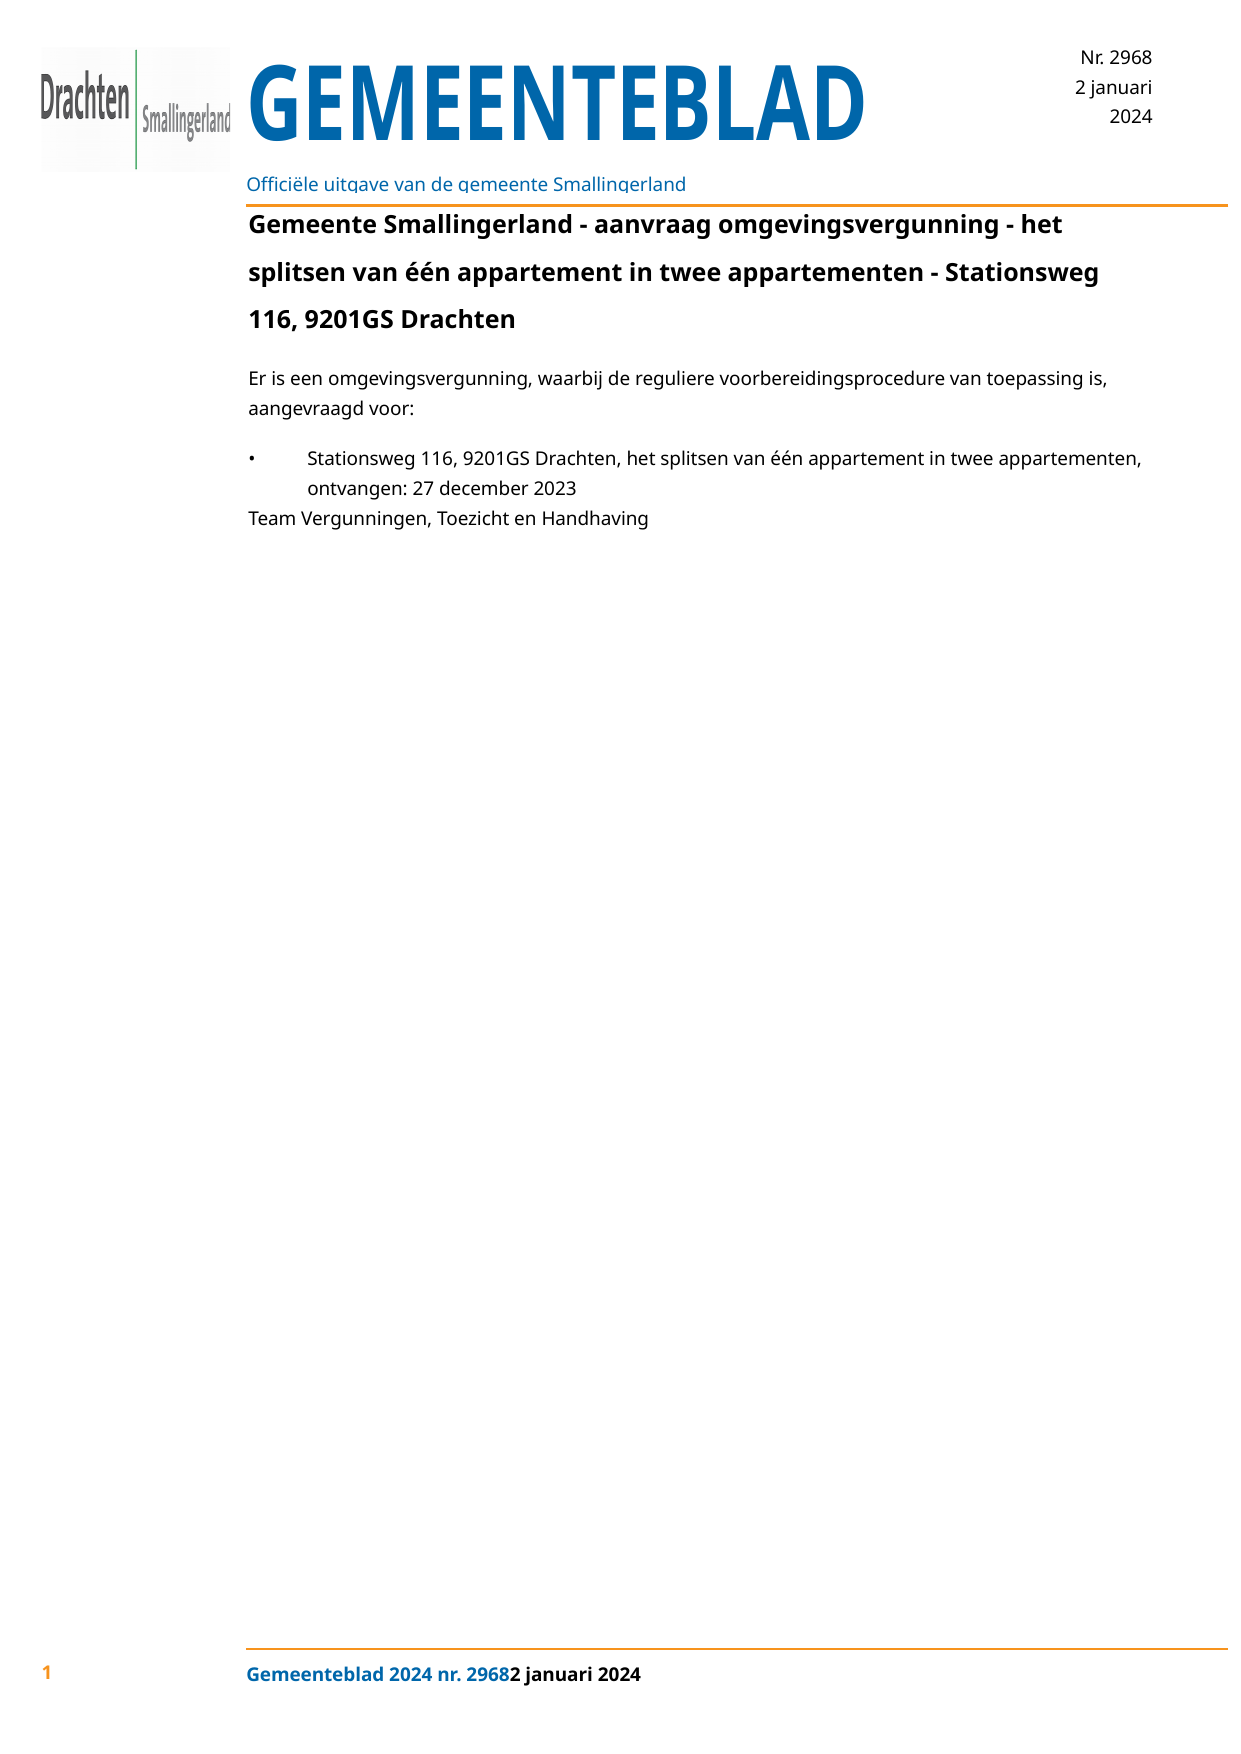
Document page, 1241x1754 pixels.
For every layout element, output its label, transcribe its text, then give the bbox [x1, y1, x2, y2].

text Er is een omgevingsvergunning, waarbij de reguliere voorbereidingsprocedure van toepassing is, aangevraagd voor: [248, 366, 1152, 421]
list Stationsweg 116, 9201GS Drachten, het splitsen van één appartement in twee appartementen, ontvangen: 27 december 2023 [248, 446, 1152, 501]
text Gemeente Smallingerland - aanvraag omgevingsvergunning - het splitsen van één appartement in twee appartementen - Stationsweg 116, 9201GS Drachten [248, 207, 1152, 336]
picture [41, 47, 231, 172]
text Team Vergunningen, Toezicht en Handhaving [248, 505, 1152, 530]
